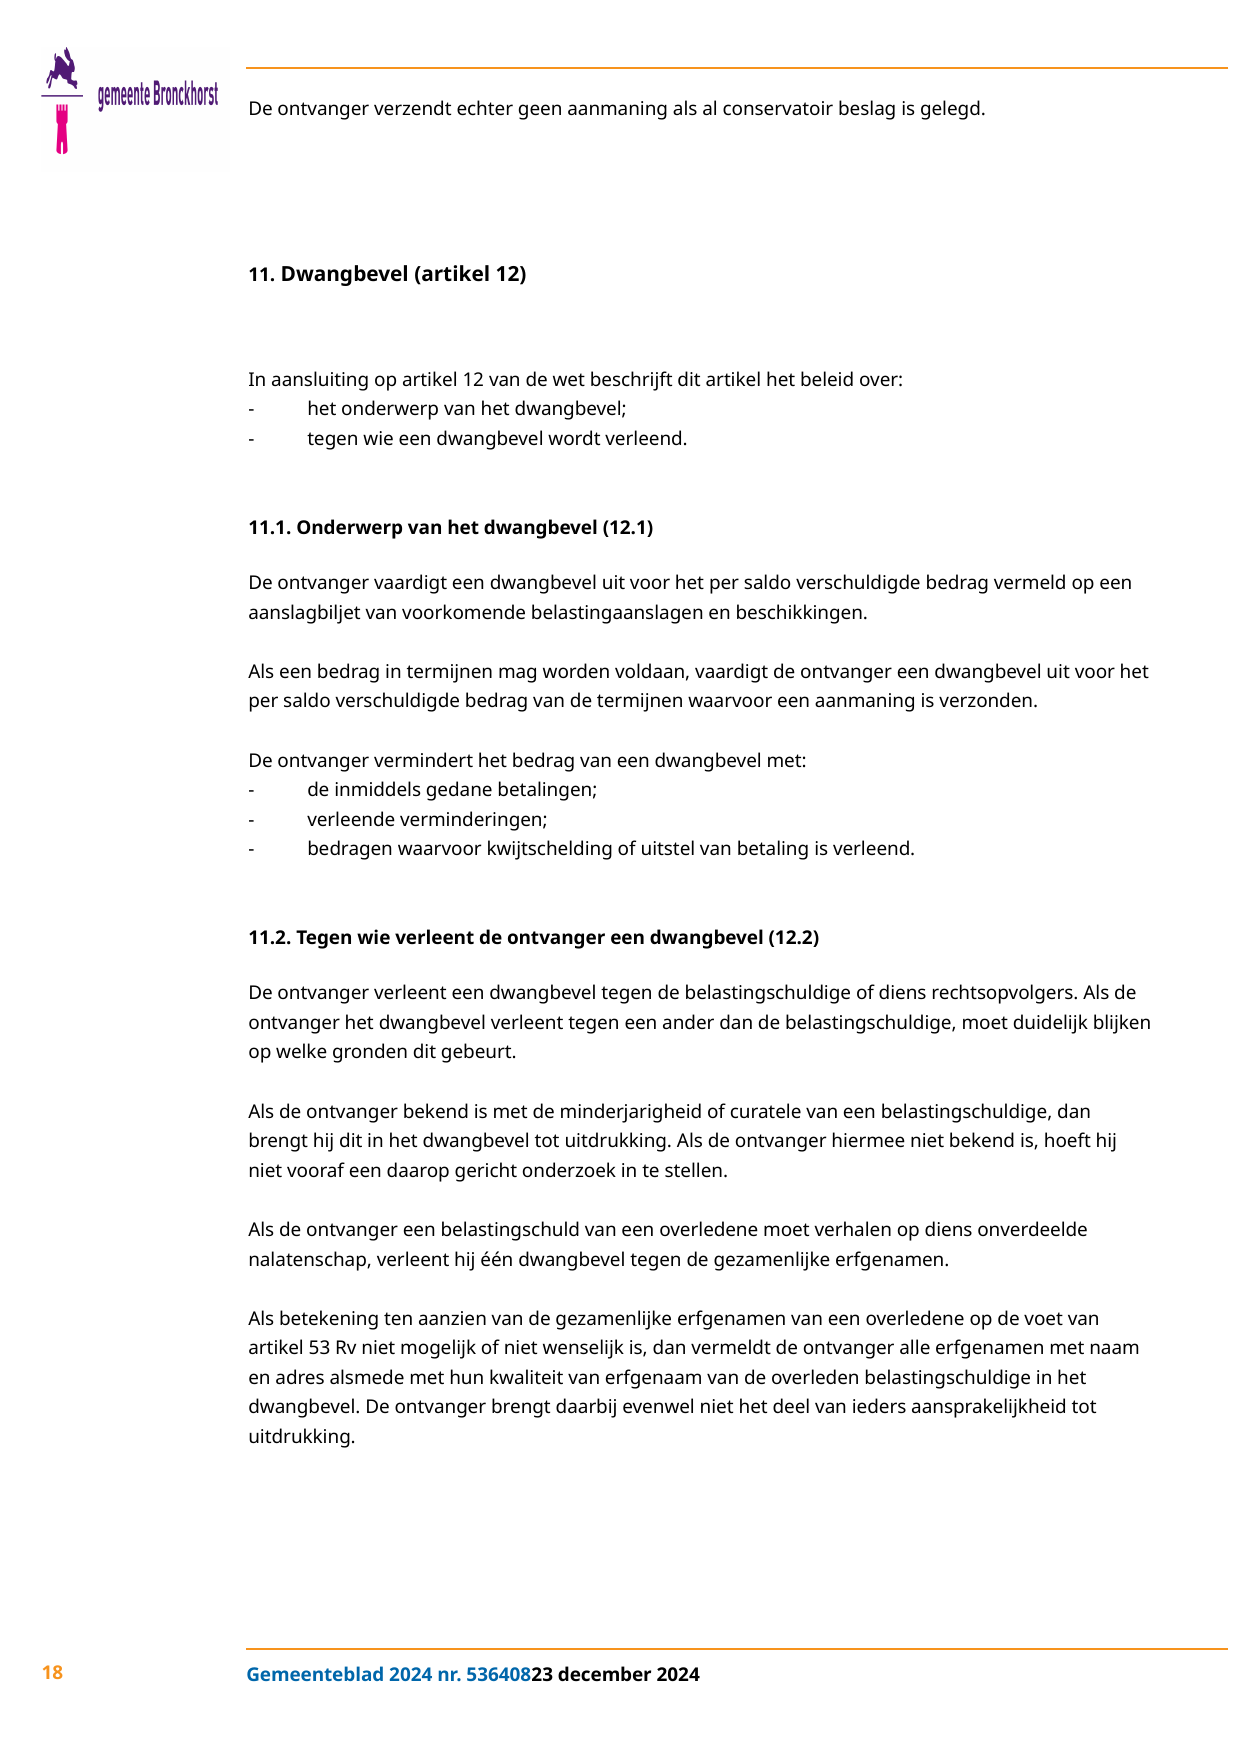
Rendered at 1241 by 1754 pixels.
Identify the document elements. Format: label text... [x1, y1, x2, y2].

text De ontvanger verzendt echter geen aanmaning als al conservatoir beslag is gelegd. [248, 95, 1152, 121]
text De ontvanger vaardigt een dwangbevel uit voor het per saldo verschuldigde bedrag vermeld op een aanslagbiljet van voorkomende belastingaanslagen en beschikkingen. [248, 569, 1152, 624]
text 11.2. Tegen wie verleent de ontvanger een dwangbevel (12.2) [248, 924, 1152, 950]
text De ontvanger vermindert het bedrag van een dwangbevel met: [248, 747, 1152, 772]
text Als de ontvanger bekend is met de minderjarigheid of curatele van een belastingschuldige, dan brengt hij dit in het dwangbevel tot uitdrukking. Als de ontvanger hiermee niet bekend is, hoeft hij niet vooraf een daarop gericht onderzoek in te stellen. [248, 1098, 1152, 1183]
list het onderwerp van het dwangbevel; [248, 396, 1152, 421]
text Als de ontvanger een belastingschuld van een overledene moet verhalen op diens onverdeelde nalatenschap, verleent hij één dwangbevel tegen de gezamenlijke erfgenamen. [248, 1216, 1152, 1272]
text Als een bedrag in termijnen mag worden voldaan, vaardigt de ontvanger een dwangbevel uit voor het per saldo verschuldigde bedrag van de termijnen waarvoor een aanmaning is verzonden. [248, 658, 1152, 713]
list verleende verminderingen; [248, 806, 1152, 832]
list bedragen waarvoor kwijtschelding of uitstel van betaling is verleend. [248, 836, 1152, 861]
list tegen wie een dwangbevel wordt verleend. [248, 425, 1152, 451]
text In aansluiting op artikel 12 van de wet beschrijft dit artikel het beleid over: [248, 366, 1152, 392]
text 11. Dwangbevel (artikel 12) [248, 259, 1152, 287]
text 11.1. Onderwerp van het dwangbevel (12.1) [248, 514, 1152, 540]
list de inmiddels gedane betalingen; [248, 776, 1152, 802]
text Als betekening ten aanzien van de gezamenlijke erfgenamen van een overledene op de voet van artikel 53 Rv niet mogelijk of niet wenselijk is, dan vermeldt de ontvanger alle erfgenamen met naam en adres alsmede met hun kwaliteit van erfgenaam van de overleden belastingschuldige in het dwangbevel. De ontvanger brengt daarbij evenwel niet het deel van ieders aansprakelijkheid tot uitdrukking. [248, 1305, 1152, 1449]
picture [41, 47, 231, 172]
text De ontvanger verleent een dwangbevel tegen de belastingschuldige of diens rechtsopvolgers. Als de ontvanger het dwangbevel verleent tegen een ander dan de belastingschuldige, moet duidelijk blijken op welke gronden dit gebeurt. [248, 979, 1152, 1064]
